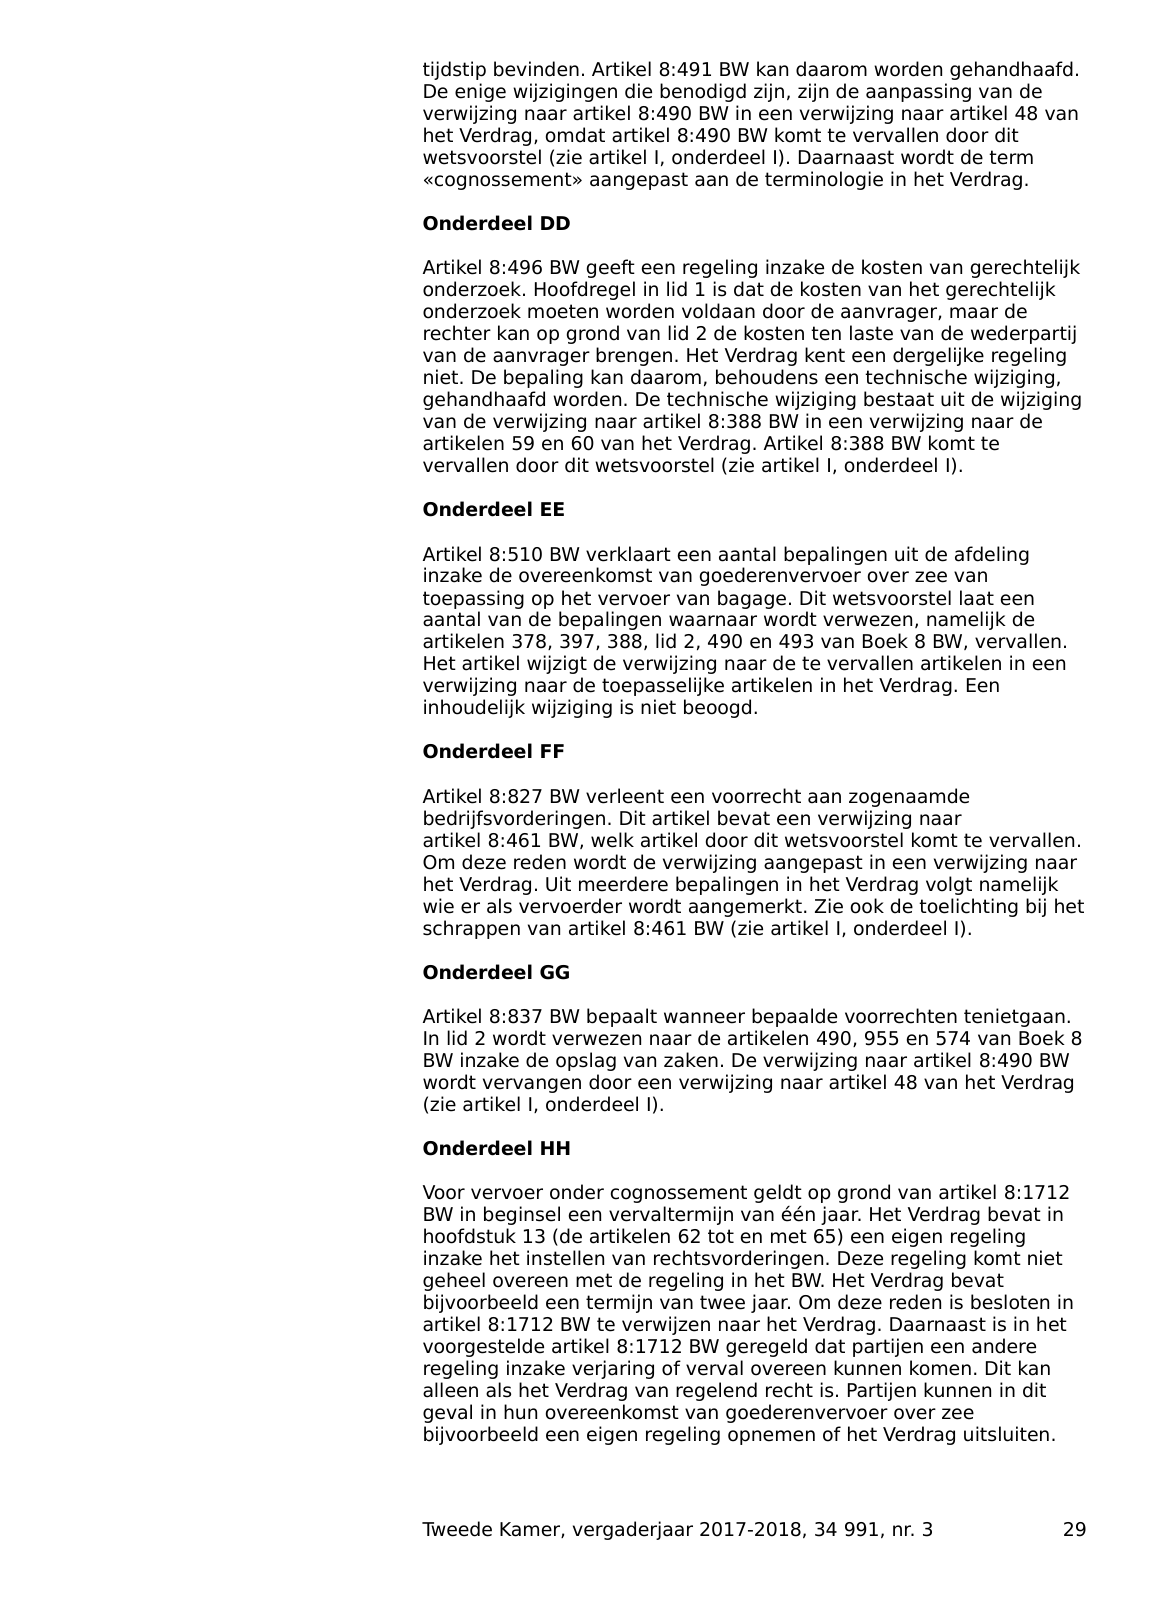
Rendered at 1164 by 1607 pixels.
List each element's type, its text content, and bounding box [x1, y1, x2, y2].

subtitle Onderdeel EE [422, 499, 1087, 521]
subtitle Onderdeel GG [422, 962, 1087, 984]
subtitle Onderdeel HH [422, 1138, 1087, 1160]
subtitle Onderdeel DD [422, 213, 1087, 235]
text Artikel 8:827 BW verleent een voorrecht aan zogenaamde bedrijfsvorderingen. Dit artikel bevat een verwijzing naar artikel 8:461 BW, welk artikel door dit wetsvoorstel komt te vervallen. Om deze reden wordt de verwijzing aangepast in een verwijzing naar het Verdrag. Uit meerdere bepalingen in het Verdrag volgt namelijk wie er als vervoerder wordt aangemerkt. Zie ook de toelichting bij het schrappen van artikel 8:461 BW (zie artikel I, onderdeel I). [422, 786, 1087, 939]
text tijdstip bevinden. Artikel 8:491 BW kan daarom worden gehandhaafd. De enige wijzigingen die benodigd zijn, zijn de aanpassing van de verwijzing naar artikel 8:490 BW in een verwijzing naar artikel 48 van het Verdrag, omdat artikel 8:490 BW komt te vervallen door dit wetsvoorstel (zie artikel I, onderdeel I). Daarnaast wordt de term «cognossement» aangepast aan de terminologie in het Verdrag. [422, 59, 1087, 191]
text Artikel 8:510 BW verklaart een aantal bepalingen uit de afdeling inzake de overeenkomst van goederenvervoer over zee van toepassing op het vervoer van bagage. Dit wetsvoorstel laat een aantal van de bepalingen waarnaar wordt verwezen, namelijk de artikelen 378, 397, 388, lid 2, 490 en 493 van Boek 8 BW, vervallen. Het artikel wijzigt de verwijzing naar de te vervallen artikelen in een verwijzing naar de toepasselijke artikelen in het Verdrag. Een inhoudelijk wijziging is niet beoogd. [422, 543, 1087, 719]
text Artikel 8:837 BW bepaalt wanneer bepaalde voorrechten tenietgaan. In lid 2 wordt verwezen naar de artikelen 490, 955 en 574 van Boek 8 BW inzake de opslag van zaken. De verwijzing naar artikel 8:490 BW wordt vervangen door een verwijzing naar artikel 48 van het Verdrag (zie artikel I, onderdeel I). [422, 1006, 1087, 1116]
text Artikel 8:496 BW geeft een regeling inzake de kosten van gerechtelijk onderzoek. Hoofdregel in lid 1 is dat de kosten van het gerechtelijk onderzoek moeten worden voldaan door de aanvrager, maar de rechter kan op grond van lid 2 de kosten ten laste van de wederpartij van de aanvrager brengen. Het Verdrag kent een dergelijke regeling niet. De bepaling kan daarom, behoudens een technische wijziging, gehandhaafd worden. De technische wijziging bestaat uit de wijziging van de verwijzing naar artikel 8:388 BW in een verwijzing naar de artikelen 59 en 60 van het Verdrag. Artikel 8:388 BW komt te vervallen door dit wetsvoorstel (zie artikel I, onderdeel I). [422, 257, 1087, 477]
subtitle Onderdeel FF [422, 741, 1087, 763]
text Voor vervoer onder cognossement geldt op grond van artikel 8:1712 BW in beginsel een vervaltermijn van één jaar. Het Verdrag bevat in hoofdstuk 13 (de artikelen 62 tot en met 65) een eigen regeling inzake het instellen van rechtsvorderingen. Deze regeling komt niet geheel overeen met de regeling in het BW. Het Verdrag bevat bijvoorbeeld een termijn van twee jaar. Om deze reden is besloten in artikel 8:1712 BW te verwijzen naar het Verdrag. Daarnaast is in het voorgestelde artikel 8:1712 BW geregeld dat partijen een andere regeling inzake verjaring of verval overeen kunnen komen. Dit kan alleen als het Verdrag van regelend recht is. Partijen kunnen in dit geval in hun overeenkomst van goederenvervoer over zee bijvoorbeeld een eigen regeling opnemen of het Verdrag uitsluiten. [422, 1182, 1087, 1446]
